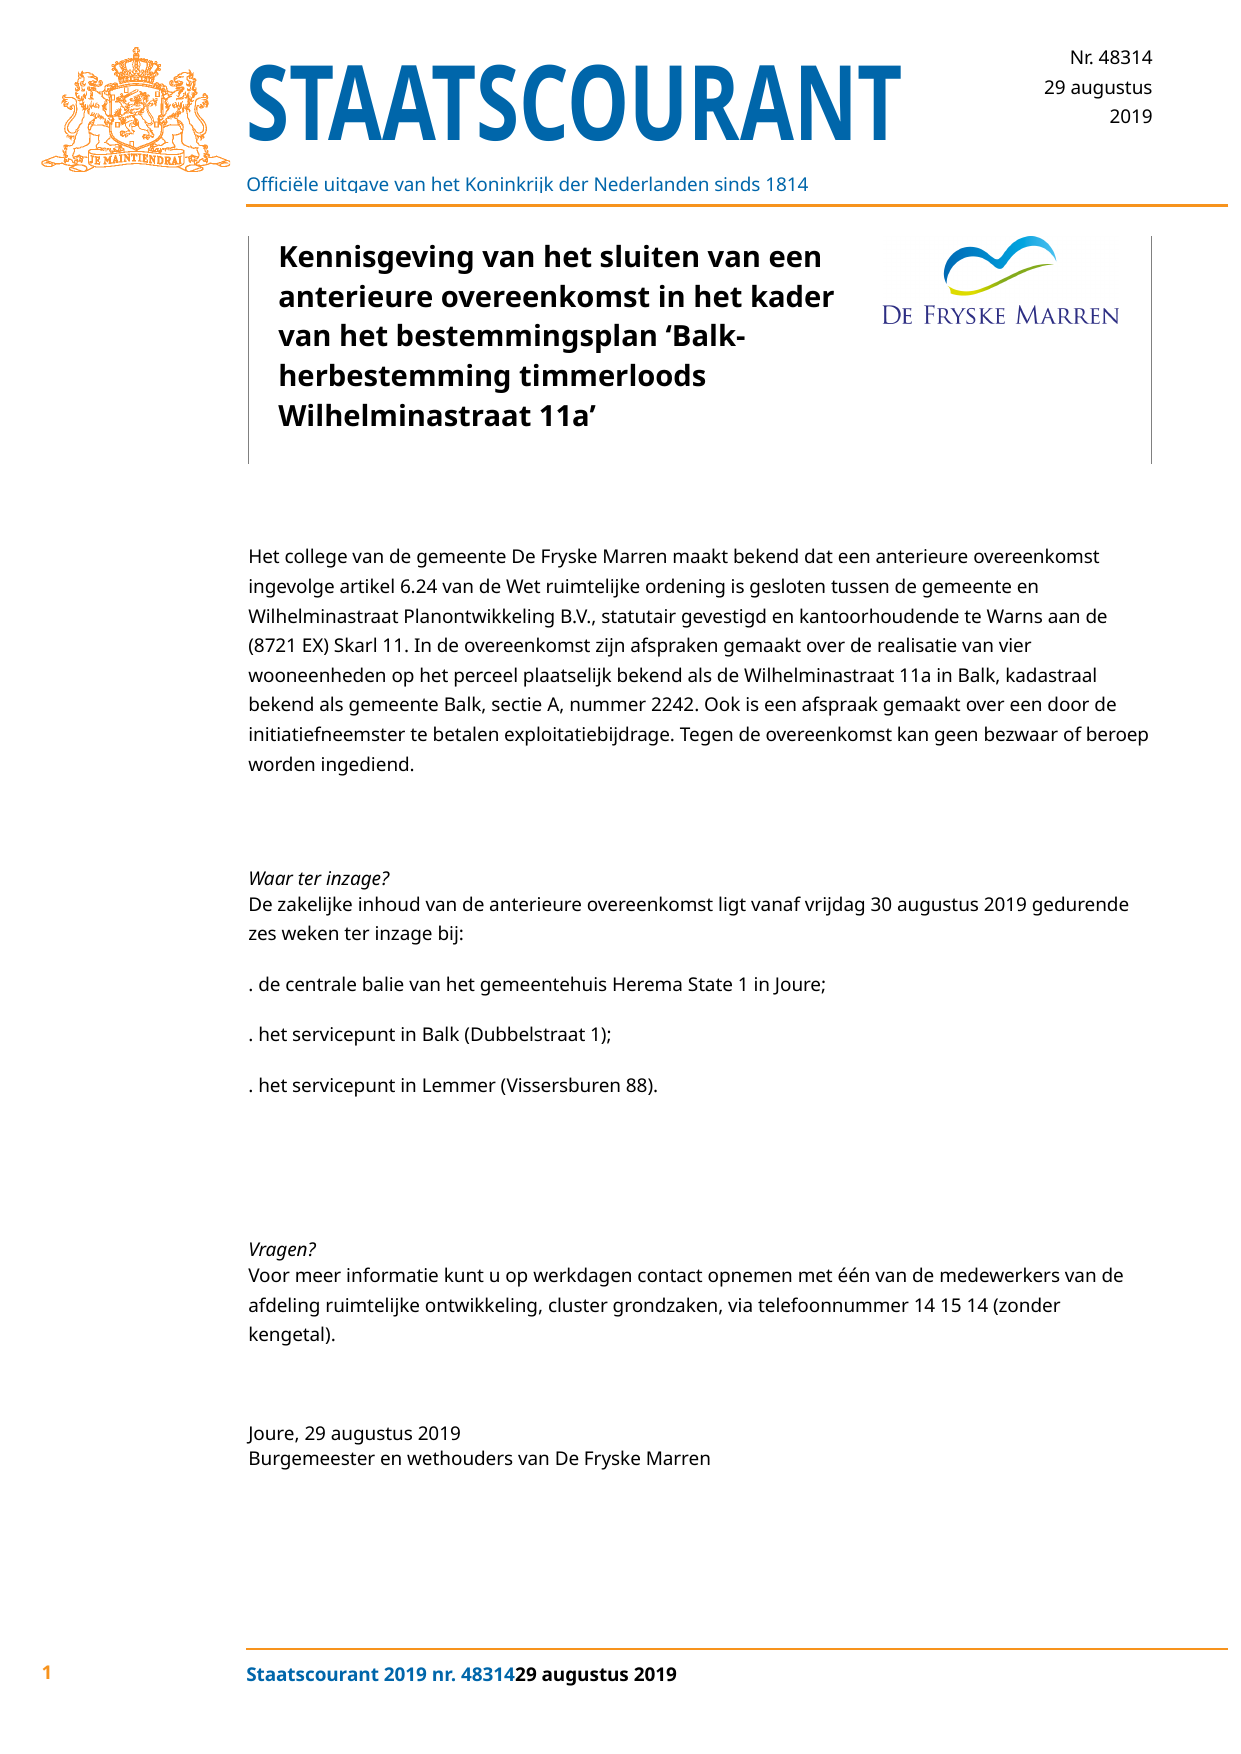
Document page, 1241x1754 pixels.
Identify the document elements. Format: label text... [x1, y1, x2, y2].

text Voor meer informatie kunt u op werkdagen contact opnemen met één van de medewerkers van de afdeling ruimtelijke ontwikkeling, cluster grondzaken, via telefoonnummer 14 15 14 (zonder kengetal). [248, 1262, 1152, 1347]
table_header [850, 236, 1151, 464]
text Burgemeester en wethouders van De Fryske Marren [248, 1445, 1152, 1471]
picture [41, 47, 231, 172]
text . de centrale balie van het gemeentehuis Herema State 1 in Joure; [248, 971, 1152, 997]
picture [882, 236, 1119, 324]
text . het servicepunt in Lemmer (Vissersburen 88). [248, 1072, 1152, 1097]
text Vragen? [248, 1237, 1152, 1262]
text Het college van de gemeente De Fryske Marren maakt bekend dat een anterieure overeenkomst ingevolge artikel 6.24 van de Wet ruimtelijke ordening is gesloten tussen de gemeente en Wilhelminastraat Planontwikkeling B.V., statutair gevestigd en kantoorhoudende te Warns aan de (8721 EX) Skarl 11. In de overeenkomst zijn afspraken gemaakt over de realisatie van vier wooneenheden op het perceel plaatselijk bekend als de Wilhelminastraat 11a in Balk, kadastraal bekend als gemeente Balk, sectie A, nummer 2242. Ook is een afspraak gemaakt over een door de initiatiefneemster te betalen exploitatiebijdrage. Tegen de overeenkomst kan geen bezwaar of beroep worden ingediend. [248, 544, 1152, 777]
text De zakelijke inhoud van de anterieure overeenkomst ligt vanaf vrijdag 30 augustus 2019 gedurende zes weken ter inzage bij: [248, 891, 1152, 946]
text Waar ter inzage? [248, 865, 1152, 891]
text . het servicepunt in Balk (Dubbelstraat 1); [248, 1021, 1152, 1047]
text Joure, 29 augustus 2019 [248, 1420, 1152, 1445]
table_header Kennisgeving van het sluiten van een anterieure overeenkomst in het kader van het bestemmingsplan ‘Balk-herbestemming timmerloods Wilhelminastraat 11a’ [249, 236, 850, 464]
